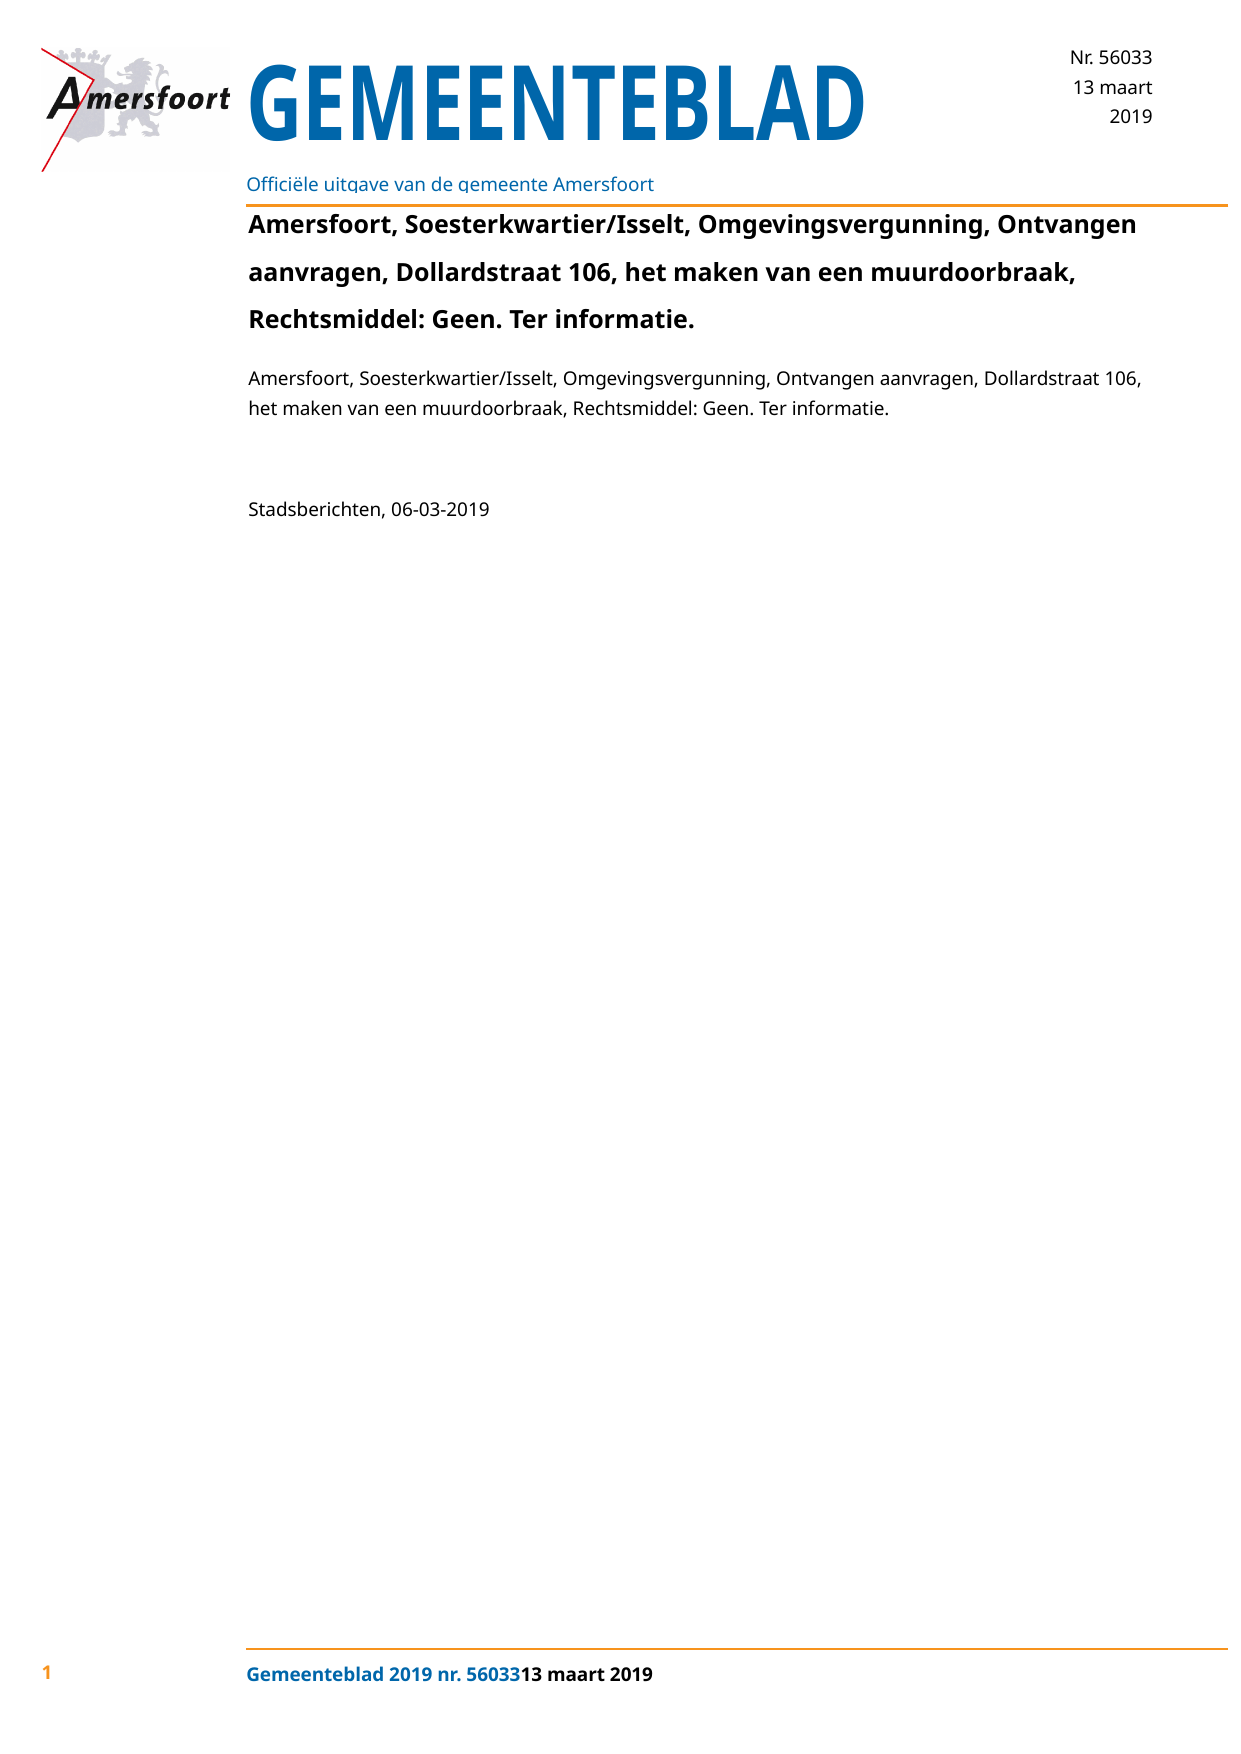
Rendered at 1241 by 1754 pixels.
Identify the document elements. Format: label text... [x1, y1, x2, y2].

text Amersfoort, Soesterkwartier/Isselt, Omgevingsvergunning, Ontvangen aanvragen, Dollardstraat 106, het maken van een muurdoorbraak, Rechtsmiddel: Geen. Ter informatie. [248, 366, 1152, 421]
text Stadsberichten, 06-03-2019 [248, 496, 1152, 522]
text Amersfoort, Soesterkwartier/Isselt, Omgevingsvergunning, Ontvangen aanvragen, Dollardstraat 106, het maken van een muurdoorbraak, Rechtsmiddel: Geen. Ter informatie. [248, 207, 1152, 336]
picture [41, 47, 231, 172]
